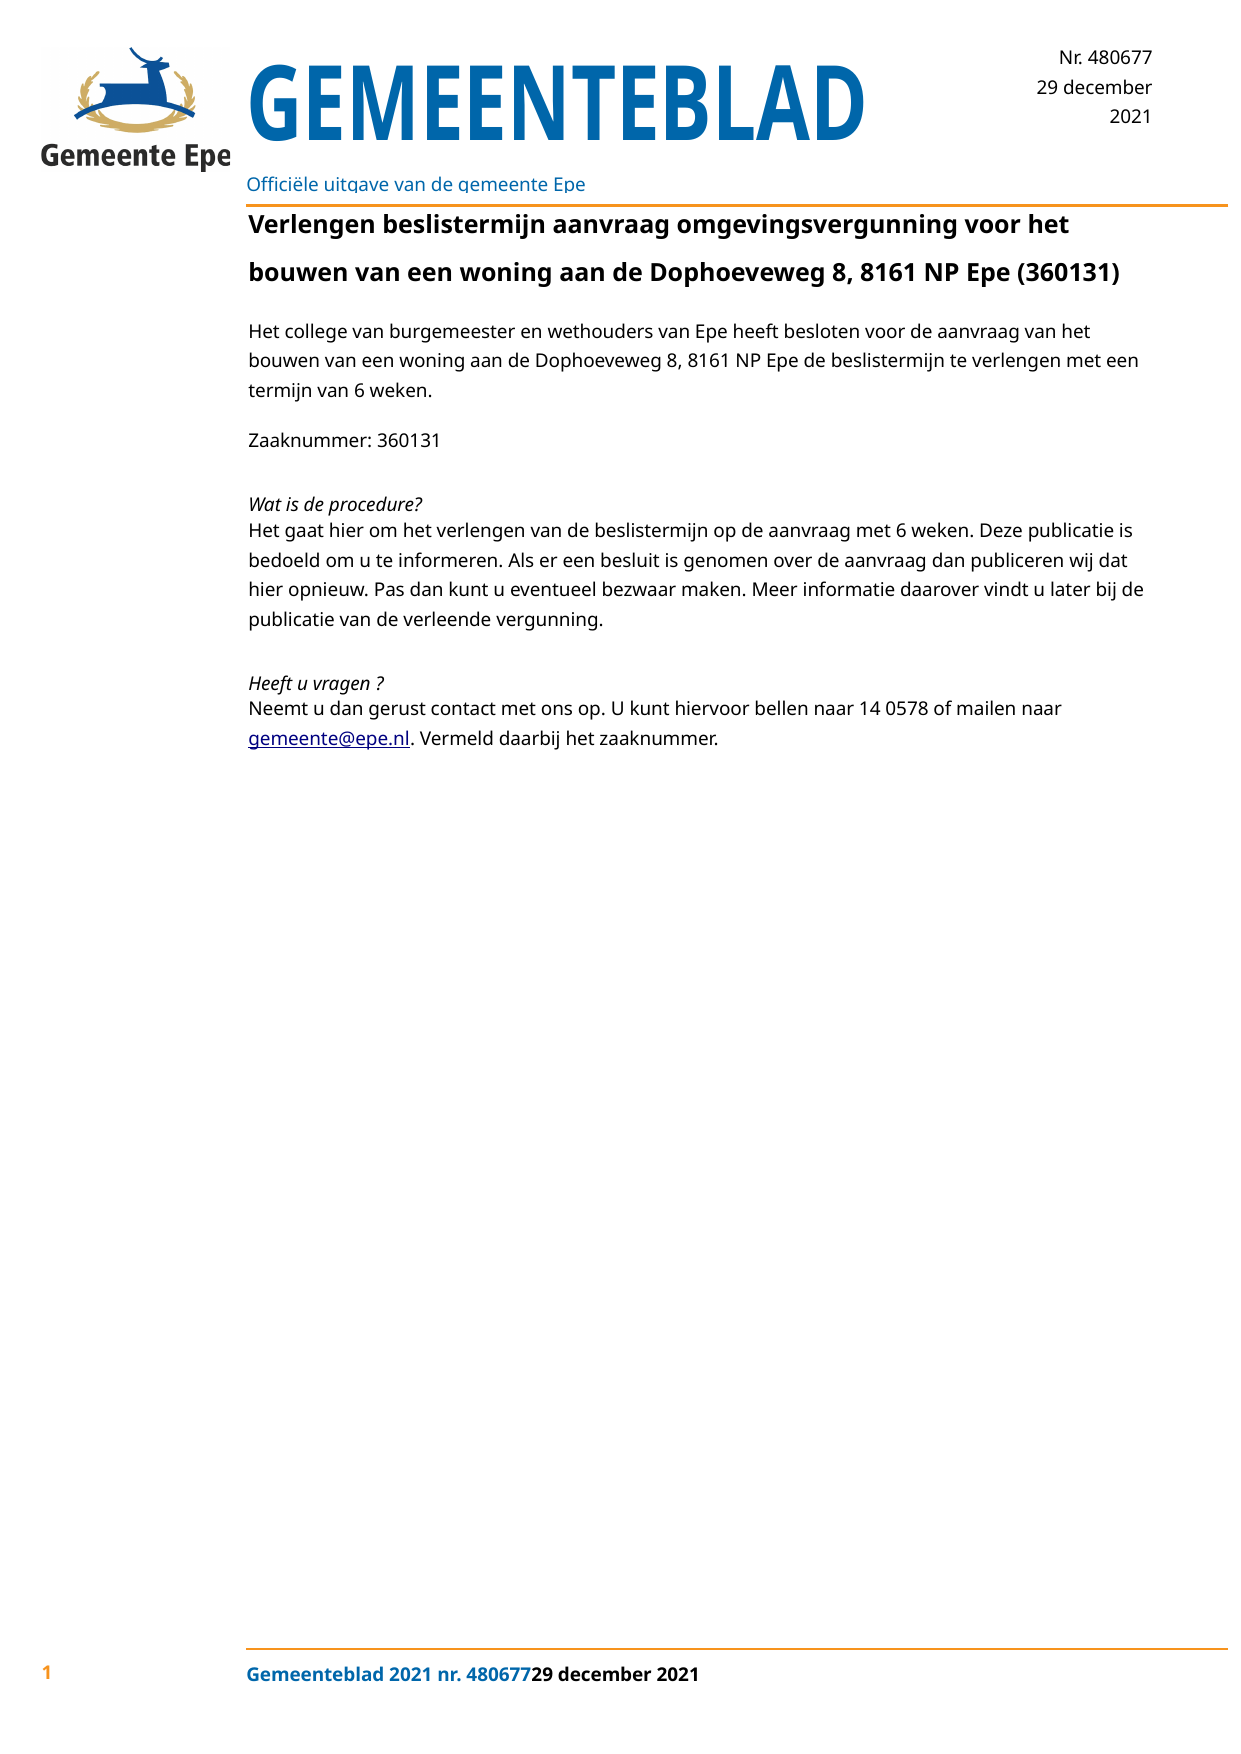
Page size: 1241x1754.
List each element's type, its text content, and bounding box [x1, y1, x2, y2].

text Neemt u dan gerust contact met ons op. U kunt hiervoor bellen naar 14 0578 of mailen naar gemeente@epe.nl. Vermeld daarbij het zaaknummer. [248, 696, 1152, 751]
text Het gaat hier om het verlengen van de beslistermijn op de aanvraag met 6 weken. Deze publicatie is bedoeld om u te informeren. Als er een besluit is genomen over de aanvraag dan publiceren wij dat hier opnieuw. Pas dan kunt u eventueel bezwaar maken. Meer informatie daarover vindt u later bij de publicatie van de verleende vergunning. [248, 517, 1152, 632]
text Verlengen beslistermijn aanvraag omgevingsvergunning voor het bouwen van een woning aan de Dophoeveweg 8, 8161 NP Epe (360131) [248, 207, 1152, 288]
text Het college van burgemeester en wethouders van Epe heeft besloten voor de aanvraag van het bouwen van een woning aan de Dophoeveweg 8, 8161 NP Epe de beslistermijn te verlengen met een termijn van 6 weken. [248, 318, 1152, 403]
picture [41, 47, 231, 172]
text Wat is de procedure? [248, 491, 1152, 517]
text Heeft u vragen ? [248, 670, 1152, 696]
text Zaaknummer: 360131 [248, 427, 1152, 453]
